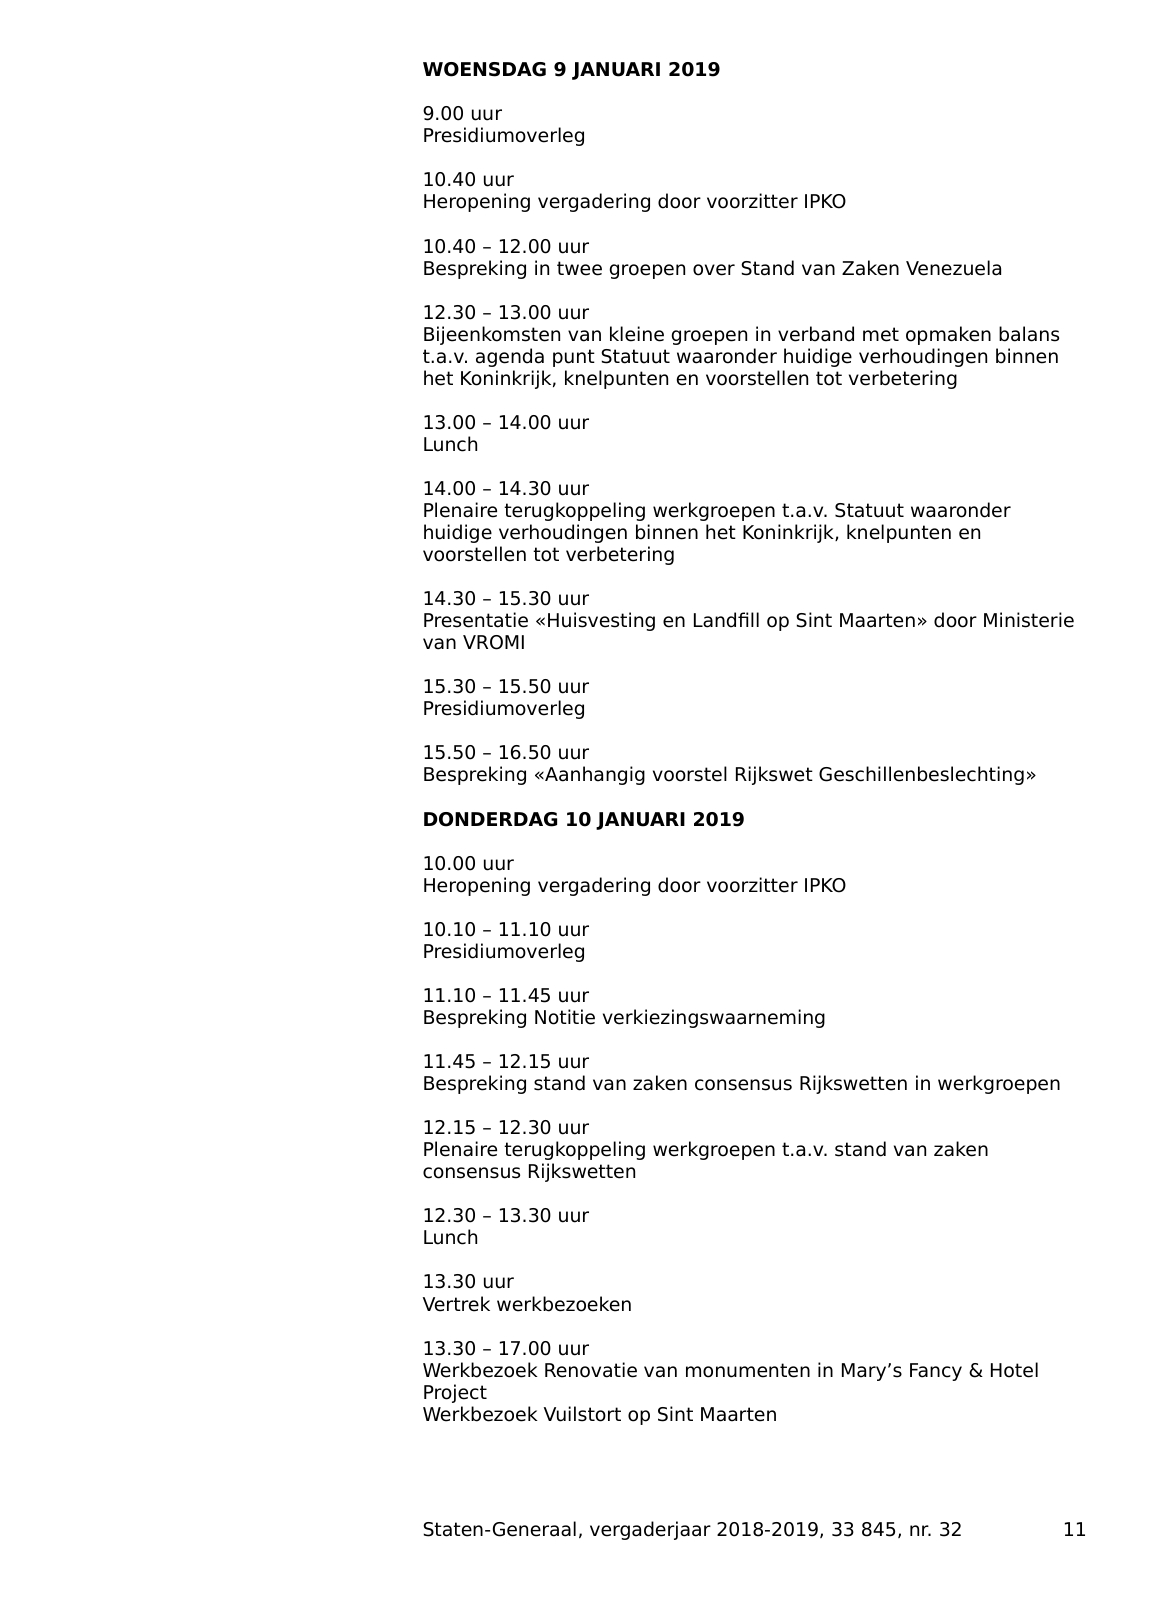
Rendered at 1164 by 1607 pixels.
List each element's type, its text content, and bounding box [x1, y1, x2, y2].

text Heropening vergadering door voorzitter IPKO [422, 874, 1087, 897]
text 13.00 – 14.00 uur [422, 412, 1087, 434]
text Bespreking in twee groepen over Stand van Zaken Venezuela [422, 257, 1087, 279]
text 11.10 – 11.45 uur [422, 985, 1087, 1007]
text Bespreking stand van zaken consensus Rijkswetten in werkgroepen [422, 1073, 1087, 1095]
text Presentatie «Huisvesting en Landfill op Sint Maarten» door Ministerie van VROMI [422, 610, 1087, 654]
text 11.45 – 12.15 uur [422, 1051, 1087, 1073]
text Werkbezoek Renovatie van monumenten in Mary’s Fancy & Hotel Project [422, 1359, 1087, 1403]
text 13.30 – 17.00 uur [422, 1338, 1087, 1359]
text Presidiumoverleg [422, 125, 1087, 147]
text 14.00 – 14.30 uur [422, 478, 1087, 500]
text 15.50 – 16.50 uur [422, 742, 1087, 764]
text Presidiumoverleg [422, 941, 1087, 963]
text Bespreking «Aanhangig voorstel Rijkswet Geschillenbeslechting» [422, 764, 1087, 786]
text 10.00 uur [422, 853, 1087, 874]
text 12.30 – 13.00 uur [422, 302, 1087, 324]
text 10.40 – 12.00 uur [422, 236, 1087, 257]
subtitle WOENSDAG 9 JANUARI 2019 [422, 59, 1087, 81]
text Bespreking Notitie verkiezingswaarneming [422, 1007, 1087, 1029]
text 12.15 – 12.30 uur [422, 1117, 1087, 1139]
text 14.30 – 15.30 uur [422, 588, 1087, 610]
text Lunch [422, 434, 1087, 456]
text Lunch [422, 1227, 1087, 1249]
subtitle DONDERDAG 10 JANUARI 2019 [422, 808, 1087, 830]
text 9.00 uur [422, 103, 1087, 125]
text Plenaire terugkoppeling werkgroepen t.a.v. Statuut waaronder huidige verhoudingen binnen het Koninkrijk, knelpunten en voorstellen tot verbetering [422, 500, 1087, 566]
text 15.30 – 15.50 uur [422, 676, 1087, 698]
text Werkbezoek Vuilstort op Sint Maarten [422, 1403, 1087, 1426]
text Vertrek werkbezoeken [422, 1293, 1087, 1315]
text Bijeenkomsten van kleine groepen in verband met opmaken balans t.a.v. agenda punt Statuut waaronder huidige verhoudingen binnen het Koninkrijk, knelpunten en voorstellen tot verbetering [422, 324, 1087, 389]
text Heropening vergadering door voorzitter IPKO [422, 191, 1087, 213]
text 12.30 – 13.30 uur [422, 1205, 1087, 1227]
text 10.40 uur [422, 169, 1087, 191]
text 10.10 – 11.10 uur [422, 919, 1087, 941]
text Presidiumoverleg [422, 698, 1087, 720]
text 13.30 uur [422, 1271, 1087, 1293]
text Plenaire terugkoppeling werkgroepen t.a.v. stand van zaken consensus Rijkswetten [422, 1139, 1087, 1183]
